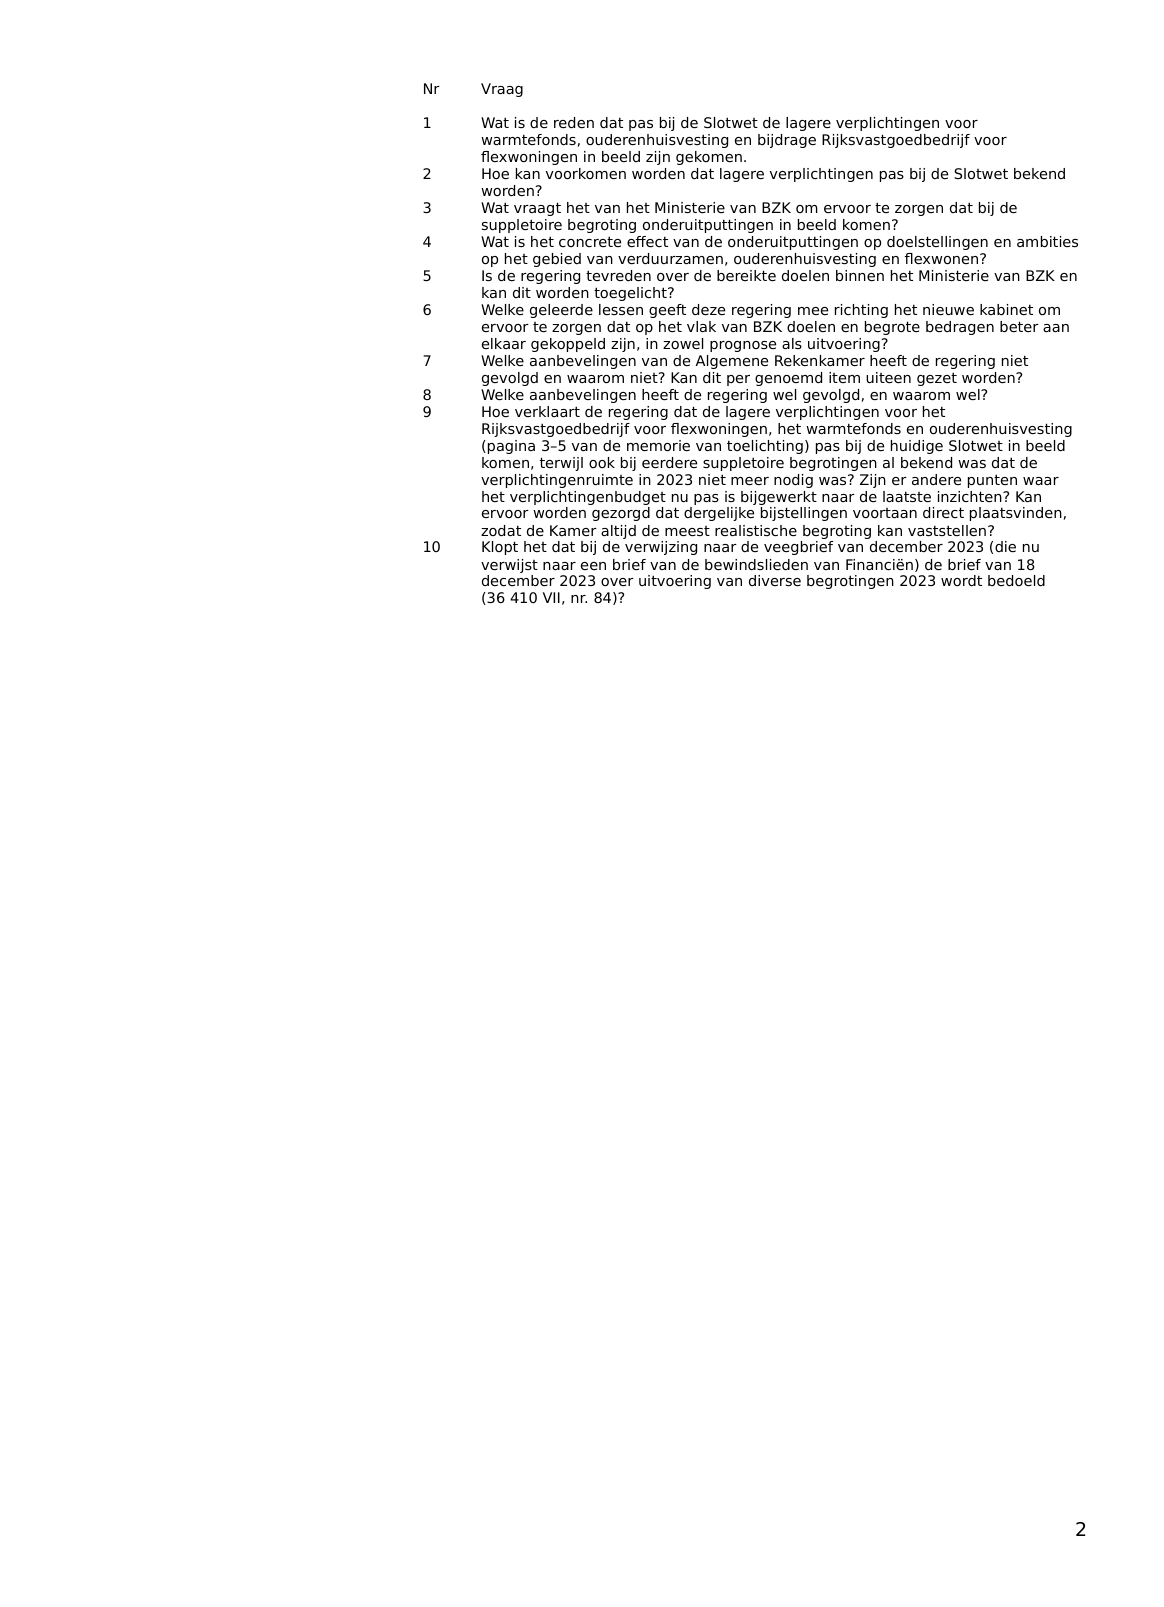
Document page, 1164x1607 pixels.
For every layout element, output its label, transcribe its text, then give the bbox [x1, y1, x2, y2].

table_cell Is de regering tevreden over de bereikte doelen binnen het Ministerie van BZK en kan dit worden toegelicht? [475, 268, 1087, 302]
table_cell Wat vraagt het van het Ministerie van BZK om ervoor te zorgen dat bij de suppletoire begroting onderuitputtingen in beeld komen? [475, 200, 1087, 234]
table_cell 1 [422, 115, 475, 166]
table_cell Hoe verklaart de regering dat de lagere verplichtingen voor het Rijksvastgoedbedrijf voor flexwoningen, het warmtefonds en ouderenhuisvesting (pagina 3–5 van de memorie van toelichting) pas bij de huidige Slotwet in beeld komen, terwijl ook bij eerdere suppletoire begrotingen al bekend was dat de verplichtingenruimte in 2023 niet meer nodig was? Zijn er andere punten waar het verplichtingenbudget nu pas is bijgewerkt naar de laatste inzichten? Kan ervoor worden gezorgd dat dergelijke bijstellingen voortaan direct plaatsvinden, zodat de Kamer altijd de meest realistische begroting kan vaststellen? [475, 404, 1087, 539]
table_cell Wat is het concrete effect van de onderuitputtingen op doelstellingen en ambities op het gebied van verduurzamen, ouderenhuisvesting en flexwonen? [475, 234, 1087, 268]
table_cell 2 [422, 166, 475, 200]
table_cell 9 [422, 404, 475, 539]
table_header Nr [422, 81, 475, 98]
table_cell 10 [422, 539, 475, 607]
table_cell 4 [422, 234, 475, 268]
table_cell [422, 98, 475, 115]
table_cell Klopt het dat bij de verwijzing naar de veegbrief van december 2023 (die nu verwijst naar een brief van de bewindslieden van Financiën) de brief van 18 december 2023 over uitvoering van diverse begrotingen 2023 wordt bedoeld (36 410 VII, nr. 84)? [475, 539, 1087, 607]
table_cell Welke aanbevelingen van de Algemene Rekenkamer heeft de regering niet gevolgd en waarom niet? Kan dit per genoemd item uiteen gezet worden? [475, 353, 1087, 387]
table_cell [475, 98, 1087, 115]
table_cell 3 [422, 200, 475, 234]
table_cell 7 [422, 353, 475, 387]
table_cell 8 [422, 387, 475, 403]
table_cell Welke aanbevelingen heeft de regering wel gevolgd, en waarom wel? [475, 387, 1087, 403]
table_cell Wat is de reden dat pas bij de Slotwet de lagere verplichtingen voor warmtefonds, ouderenhuisvesting en bijdrage Rijksvastgoedbedrijf voor flexwoningen in beeld zijn gekomen. [475, 115, 1087, 166]
table_cell 5 [422, 268, 475, 302]
table_cell Hoe kan voorkomen worden dat lagere verplichtingen pas bij de Slotwet bekend worden? [475, 166, 1087, 200]
table_cell Welke geleerde lessen geeft deze regering mee richting het nieuwe kabinet om ervoor te zorgen dat op het vlak van BZK doelen en begrote bedragen beter aan elkaar gekoppeld zijn, in zowel prognose als uitvoering? [475, 302, 1087, 353]
table_header Vraag [475, 81, 1087, 98]
table_cell 6 [422, 302, 475, 353]
